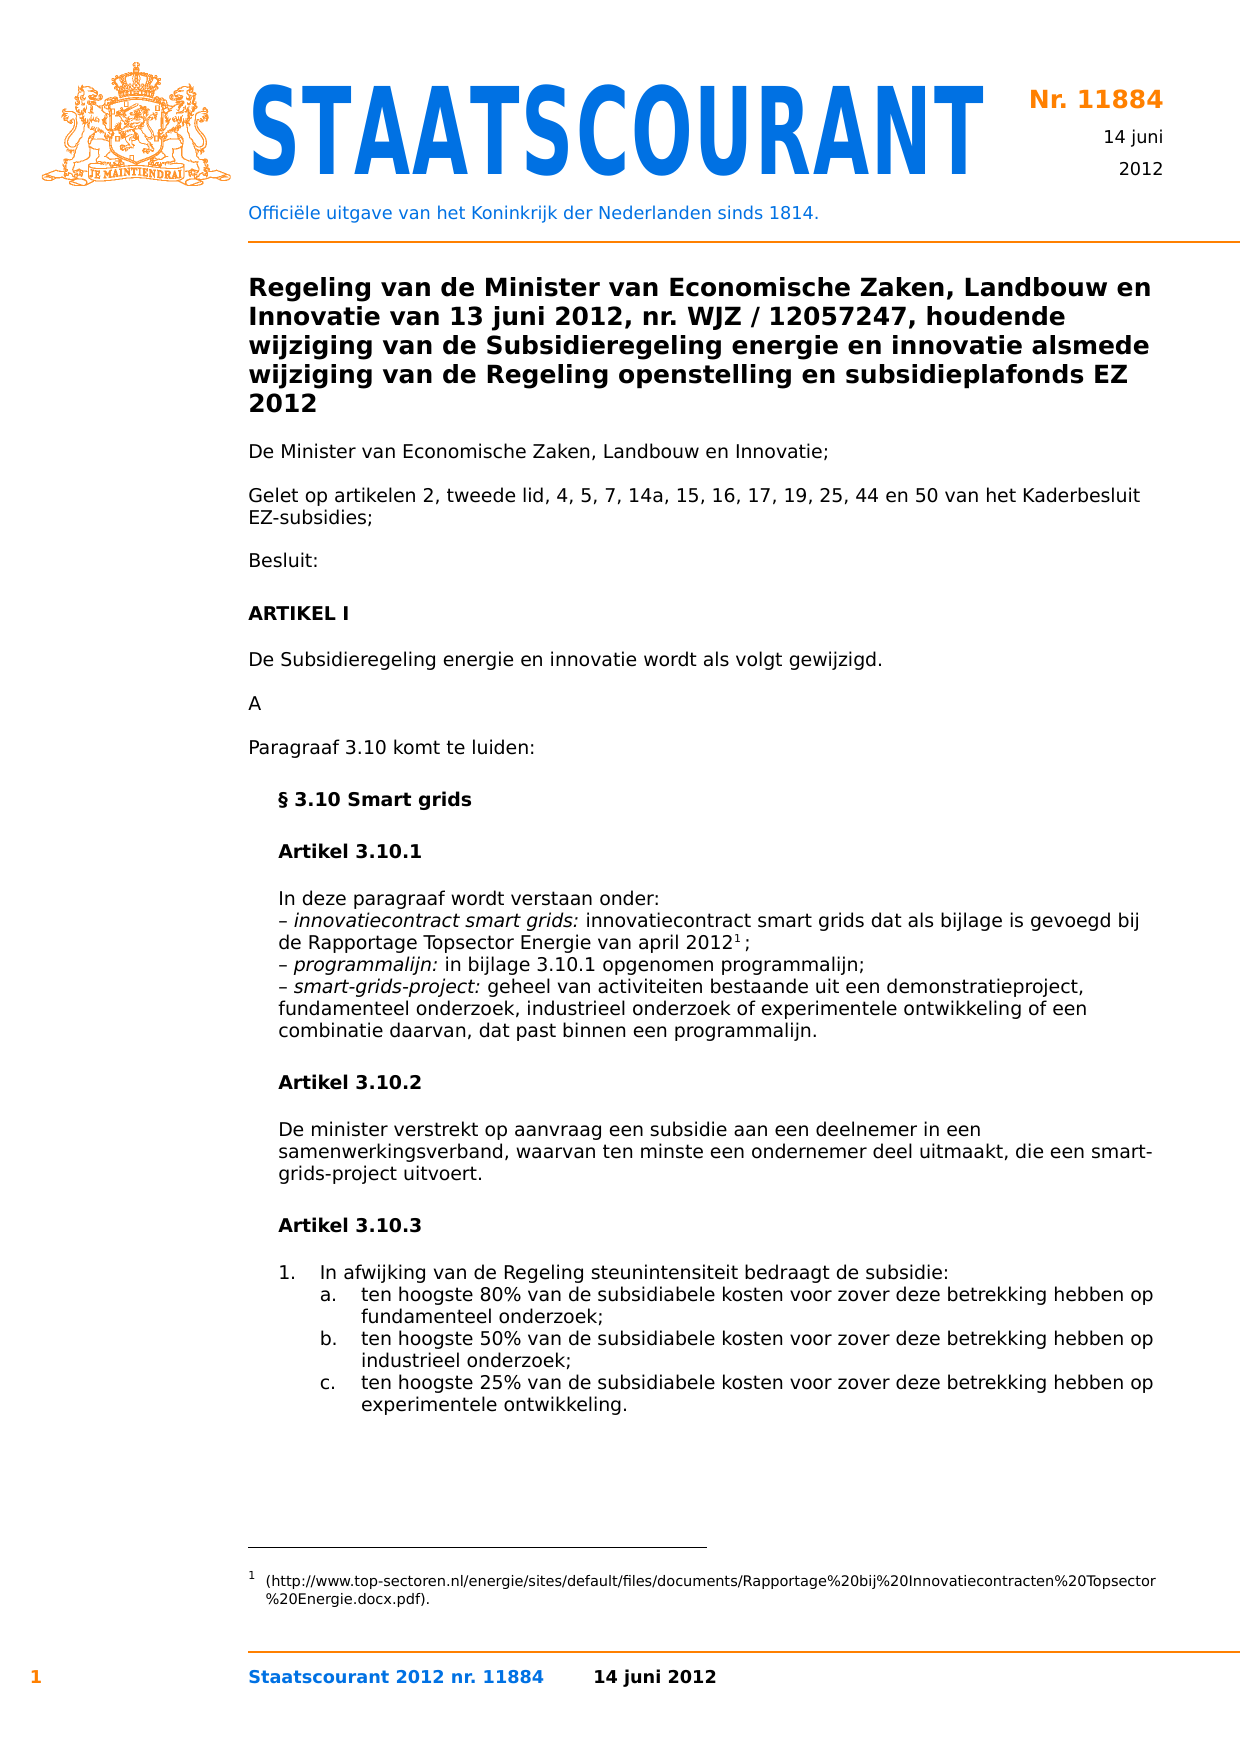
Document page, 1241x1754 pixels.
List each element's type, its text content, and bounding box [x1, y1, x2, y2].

table_cell 14 juni [998, 121, 1240, 153]
subtitle § 3.10 Smart grids [278, 789, 1163, 811]
text – programmalijn: in bijlage 3.10.1 opgenomen programmalijn; [278, 954, 1163, 976]
subtitle ARTIKEL I [248, 602, 1163, 624]
text a. ten hoogste 80% van de subsidiabele kosten voor zover deze betrekking hebben op fundamenteel onderzoek; [319, 1284, 1163, 1328]
text In deze paragraaf wordt verstaan onder: [278, 888, 1163, 910]
text A [248, 693, 1163, 715]
text c. ten hoogste 25% van de subsidiabele kosten voor zover deze betrekking hebben op experimentele ontwikkeling. [319, 1372, 1163, 1416]
table_header [25, 62, 248, 241]
picture [41, 62, 231, 186]
text De minister verstrekt op aanvraag een subsidie aan een deelnemer in een samenwerkingsverband, waarvan ten minste een ondernemer deel uitmaakt, die een smart-grids-project uitvoert. [278, 1119, 1163, 1185]
table_header STAATSCOURANT [248, 62, 998, 203]
text De Subsidieregeling energie en innovatie wordt als volgt gewijzigd. [248, 649, 1163, 671]
subtitle Regeling van de Minister van Economische Zaken, Landbouw en Innovatie van 13 juni 2012, nr. WJZ / 12057247, houdende wijziging van de Subsidieregeling energie en innovatie alsmede wijziging van de Regeling openstelling en subsidieplafonds EZ 2012 [248, 273, 1163, 419]
text 1. In afwijking van de Regeling steunintensiteit bedraagt de subsidie: [278, 1262, 1163, 1284]
text (http://www.top-sectoren.nl/energie/sites/default/files/documents/Rapportage%20bij%20Innovatiecontracten%20Topsector%20Energie.docx.pdf). [248, 1569, 1163, 1608]
table_cell 2012 [998, 153, 1240, 203]
text De Minister van Economische Zaken, Landbouw en Innovatie; [248, 441, 1163, 463]
text Paragraaf 3.10 komt te luiden: [248, 737, 1163, 759]
text – smart-grids-project: geheel van activiteiten bestaande uit een demonstratieproject, fundamenteel onderzoek, industrieel onderzoek of experimentele ontwikkeling of een combinatie daarvan, dat past binnen een programmalijn. [278, 976, 1163, 1042]
text Gelet op artikelen 2, tweede lid, 4, 5, 7, 14a, 15, 16, 17, 19, 25, 44 en 50 van het Kaderbesluit EZ-subsidies; [248, 484, 1163, 528]
subtitle Artikel 3.10.2 [278, 1072, 1163, 1094]
text – innovatiecontract smart grids: innovatiecontract smart grids dat als bijlage is gevoegd bij de Rapportage Topsector Energie van april 2012; [278, 910, 1163, 954]
table_header Nr. 11884 [998, 62, 1240, 121]
table_cell Officiële uitgave van het Koninkrijk der Nederlanden sinds 1814. [248, 203, 1240, 241]
subtitle Artikel 3.10.1 [278, 841, 1163, 863]
subtitle Artikel 3.10.3 [278, 1215, 1163, 1237]
text b. ten hoogste 50% van de subsidiabele kosten voor zover deze betrekking hebben op industrieel onderzoek; [319, 1328, 1163, 1372]
text Besluit: [248, 550, 1163, 572]
